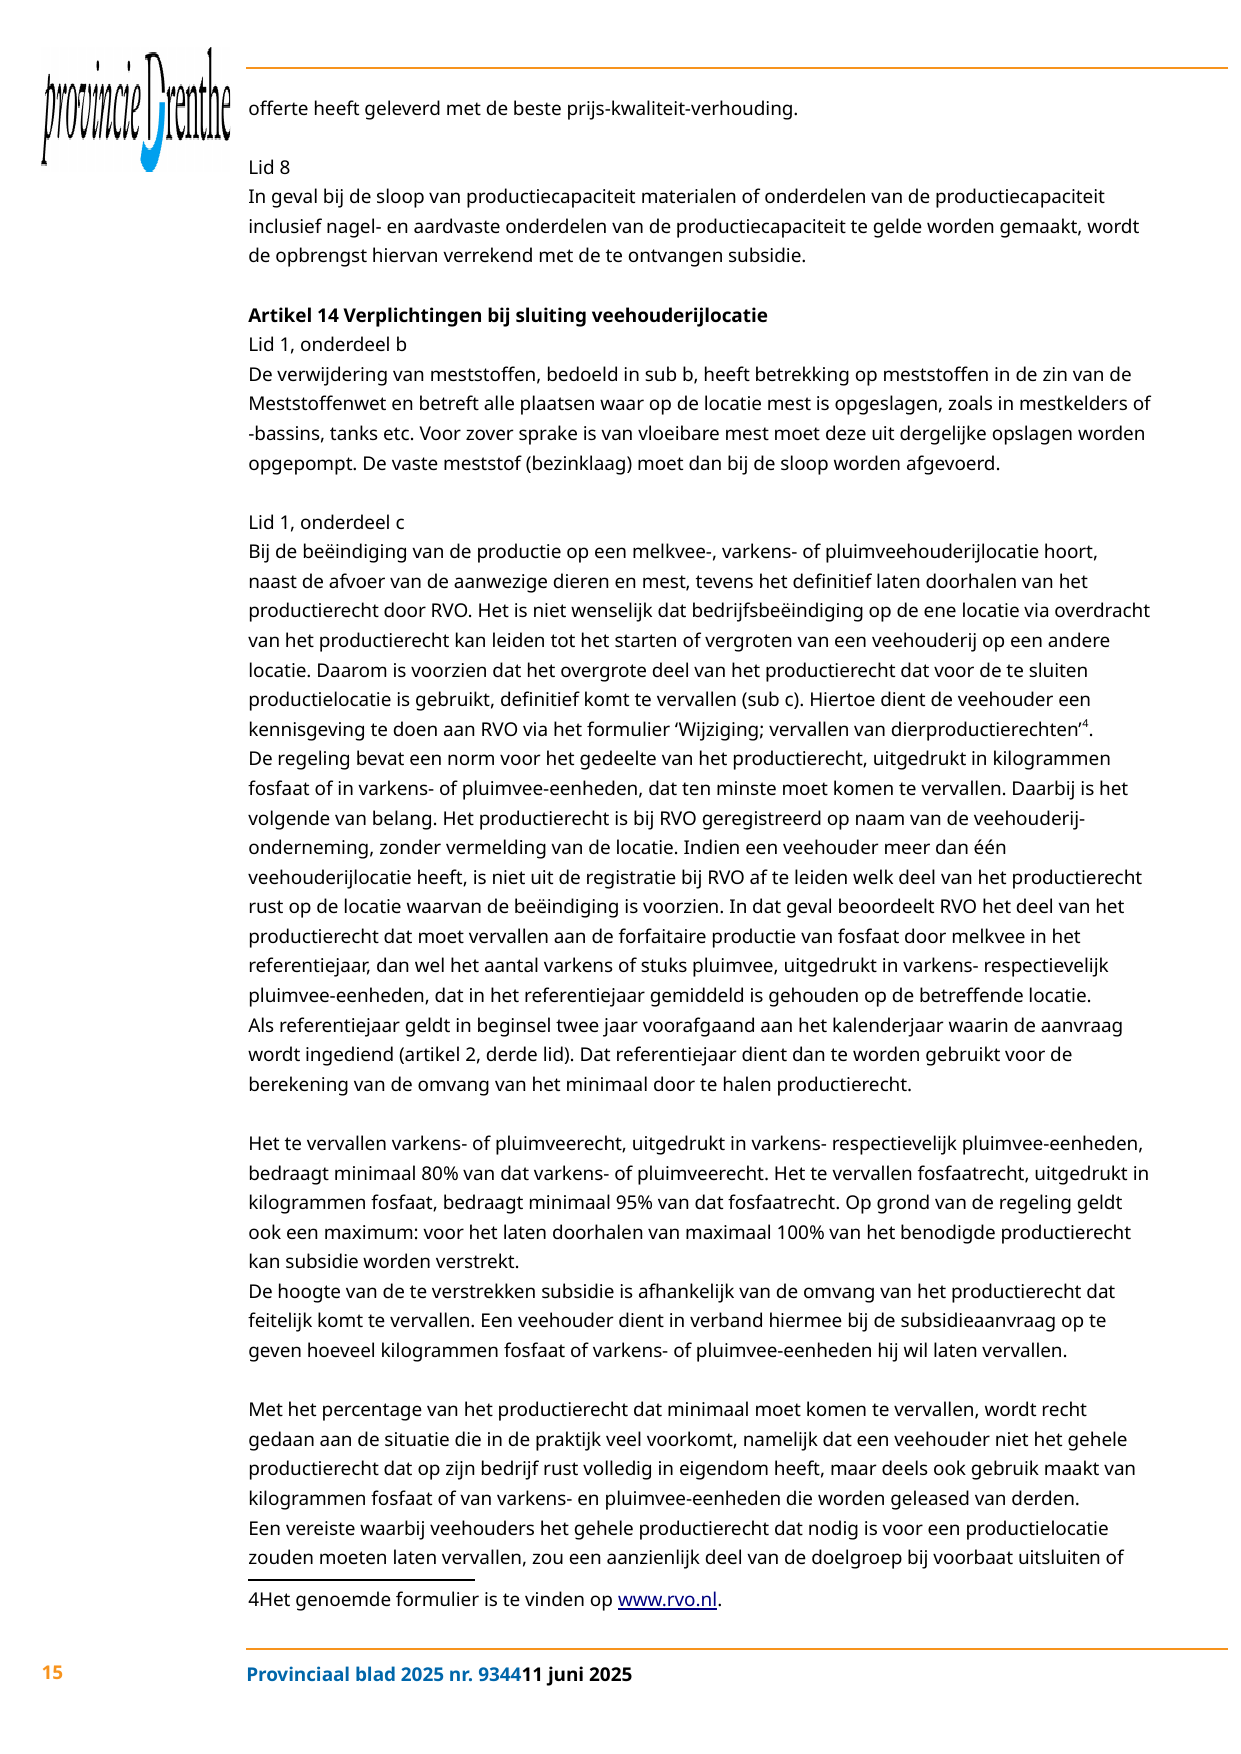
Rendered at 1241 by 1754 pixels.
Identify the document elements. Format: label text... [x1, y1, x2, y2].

text De regeling bevat een norm voor het gedeelte van het productierecht, uitgedrukt in kilogrammen fosfaat of in varkens- of pluimvee-eenheden, dat ten minste moet komen te vervallen. Daarbij is het volgende van belang. Het productierecht is bij RVO geregistreerd op naam van de veehouderij-onderneming, zonder vermelding van de locatie. Indien een veehouder meer dan één veehouderijlocatie heeft, is niet uit de registratie bij RVO af te leiden welk deel van het productierecht rust op de locatie waarvan de beëindiging is voorzien. In dat geval beoordeelt RVO het deel van het productierecht dat moet vervallen aan de forfaitaire productie van fosfaat door melkvee in het referentiejaar, dan wel het aantal varkens of stuks pluimvee, uitgedrukt in varkens- respectievelijk pluimvee-eenheden, dat in het referentiejaar gemiddeld is gehouden op de betreffende locatie. [248, 746, 1152, 1008]
text De hoogte van de te verstrekken subsidie is afhankelijk van de omvang van het productierecht dat feitelijk komt te vervallen. Een veehouder dient in verband hiermee bij de subsidieaanvraag op te geven hoeveel kilogrammen fosfaat of varkens- of pluimvee-eenheden hij wil laten vervallen. [248, 1278, 1152, 1363]
text Met het percentage van het productierecht dat minimaal moet komen te vervallen, wordt recht gedaan aan de situatie die in de praktijk veel voorkomt, namelijk dat een veehouder niet het gehele productierecht dat op zijn bedrijf rust volledig in eigendom heeft, maar deels ook gebruik maakt van kilogrammen fosfaat of van varkens- en pluimvee-eenheden die worden geleased van derden. [248, 1396, 1152, 1511]
text Lid 8 [248, 154, 1152, 180]
text Bij de beëindiging van de productie op een melkvee-, varkens- of pluimveehouderijlocatie hoort, naast de afvoer van de aanwezige dieren en mest, tevens het definitief laten doorhalen van het productierecht door RVO. Het is niet wenselijk dat bedrijfsbeëindiging op de ene locatie via overdracht van het productierecht kan leiden tot het starten of vergroten van een veehouderij op een andere locatie. Daarom is voorzien dat het overgrote deel van het productierecht dat voor de te sluiten productielocatie is gebruikt, definitief komt te vervallen (sub c). Hiertoe dient de veehouder een kennisgeving te doen aan RVO via het formulier ‘Wijziging; vervallen van dierproductierechten’. [248, 538, 1152, 742]
text Het genoemde formulier is te vinden op www.rvo.nl. [248, 1586, 1152, 1612]
text Lid 1, onderdeel c [248, 509, 1152, 535]
text De verwijdering van meststoffen, bedoeld in sub b, heeft betrekking op meststoffen in de zin van de Meststoffenwet en betreft alle plaatsen waar op de locatie mest is opgeslagen, zoals in mestkelders of -bassins, tanks etc. Voor zover sprake is van vloeibare mest moet deze uit dergelijke opslagen worden opgepompt. De vaste meststof (bezinklaag) moet dan bij de sloop worden afgevoerd. [248, 361, 1152, 476]
text Als referentiejaar geldt in beginsel twee jaar voorafgaand aan het kalenderjaar waarin de aanvraag wordt ingediend (artikel 2, derde lid). Dat referentiejaar dient dan te worden gebruikt voor de berekening van de omvang van het minimaal door te halen productierecht. [248, 1012, 1152, 1097]
text Lid 1, onderdeel b [248, 331, 1152, 357]
text offerte heeft geleverd met de beste prijs-kwaliteit-verhouding. [248, 95, 1152, 121]
picture [41, 47, 231, 172]
text Artikel 14 Verplichtingen bij sluiting veehouderijlocatie [248, 302, 1152, 328]
text In geval bij de sloop van productiecapaciteit materialen of onderdelen van de productiecapaciteit inclusief nagel- en aardvaste onderdelen van de productiecapaciteit te gelde worden gemaakt, wordt de opbrengst hiervan verrekend met de te ontvangen subsidie. [248, 183, 1152, 268]
text Een vereiste waarbij veehouders het gehele productierecht dat nodig is voor een productielocatie zouden moeten laten vervallen, zou een aanzienlijk deel van de doelgroep bij voorbaat uitsluiten of [248, 1515, 1152, 1570]
text Het te vervallen varkens- of pluimveerecht, uitgedrukt in varkens- respectievelijk pluimvee-eenheden, bedraagt minimaal 80% van dat varkens- of pluimveerecht. Het te vervallen fosfaatrecht, uitgedrukt in kilogrammen fosfaat, bedraagt minimaal 95% van dat fosfaatrecht. Op grond van de regeling geldt ook een maximum: voor het laten doorhalen van maximaal 100% van het benodigde productierecht kan subsidie worden verstrekt. [248, 1130, 1152, 1274]
